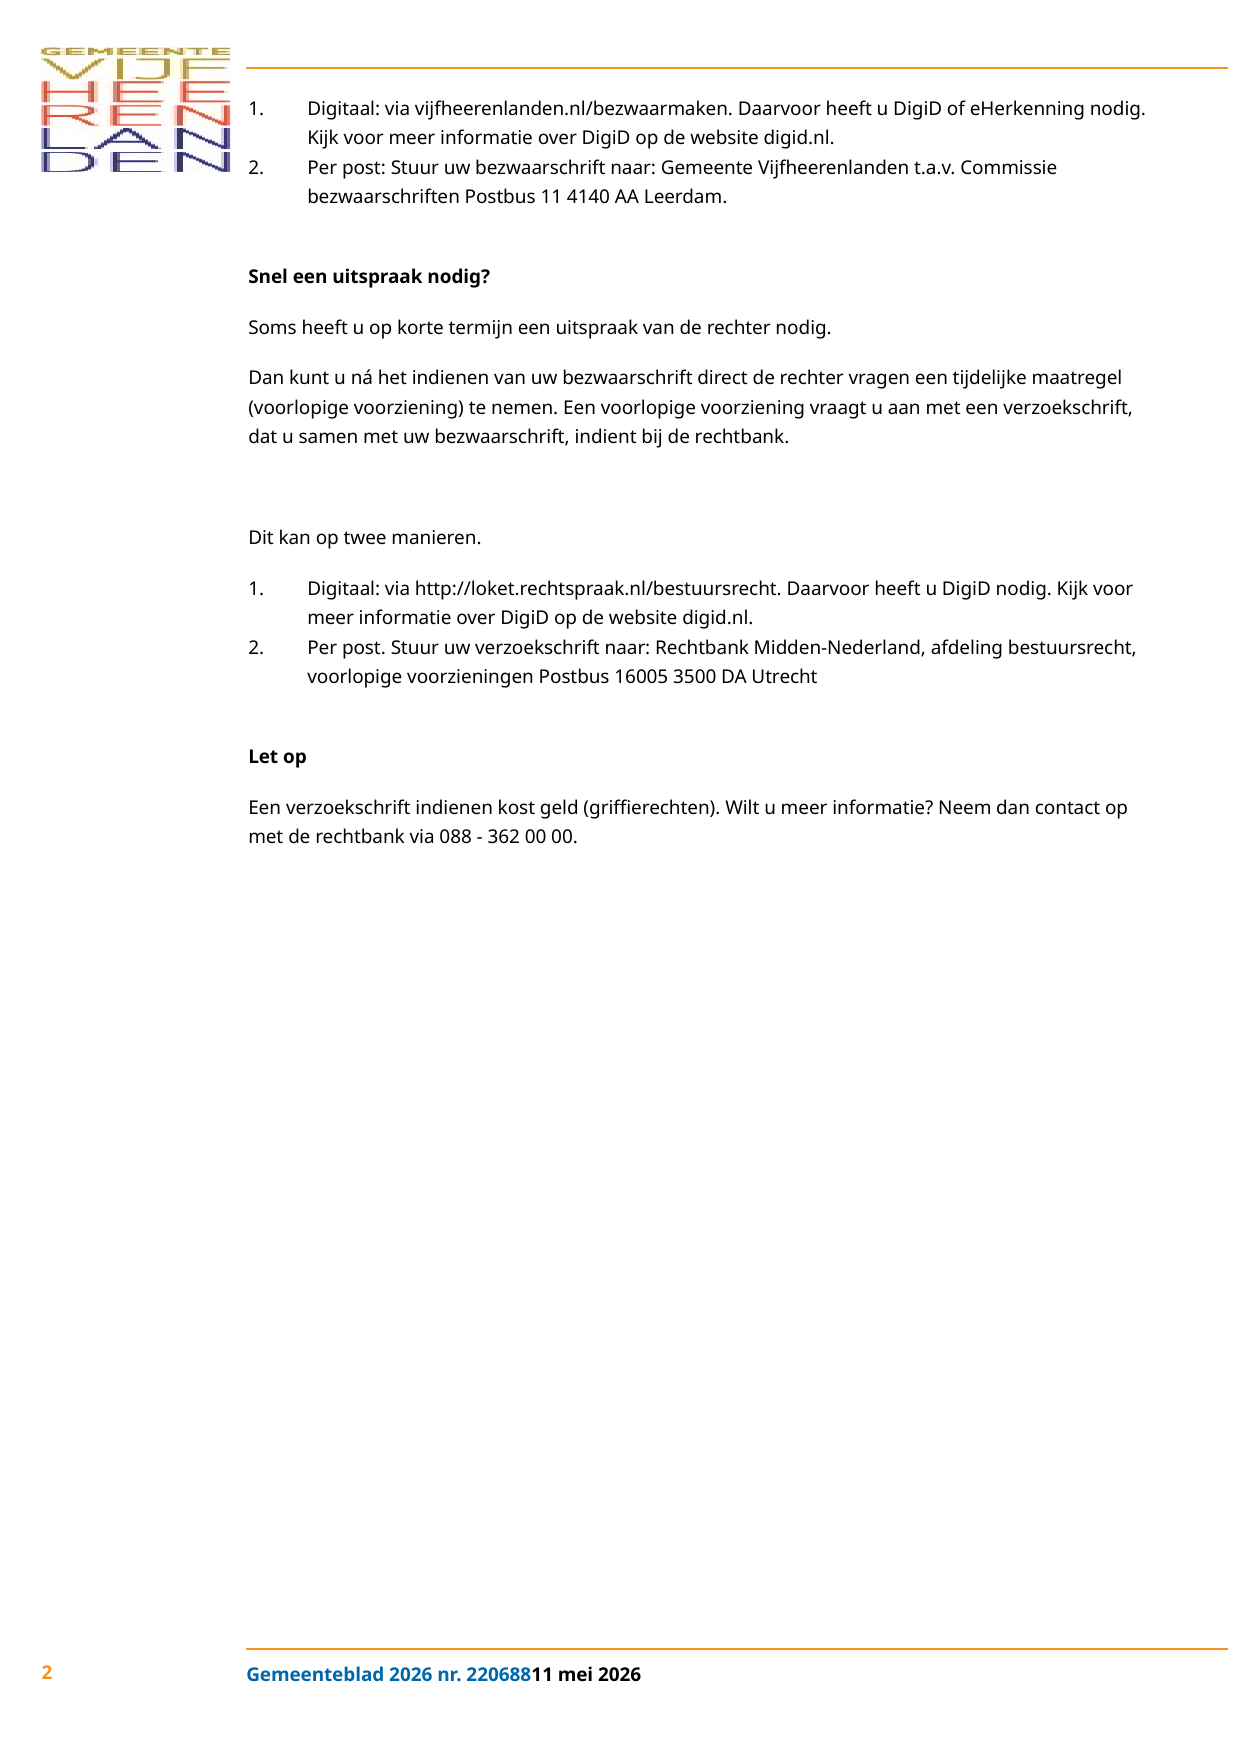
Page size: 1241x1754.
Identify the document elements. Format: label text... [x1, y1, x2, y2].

text Let op [248, 743, 1152, 769]
list Digitaal: via http://loket.rechtspraak.nl/bestuursrecht. Daarvoor heeft u DigiD nodig. Kijk voor meer informatie over DigiD op de website digid.nl. [248, 575, 1152, 630]
text Een verzoekschrift indienen kost geld (griffierechten). Wilt u meer informatie? Neem dan contact op met de rechtbank via 088 - 362 00 00. [248, 794, 1152, 849]
list Per post: Stuur uw bezwaarschrift naar: Gemeente Vijfheerenlanden t.a.v. Commissie bezwaarschriften Postbus 11 4140 AA Leerdam. [248, 154, 1152, 209]
text Snel een uitspraak nodig? [248, 263, 1152, 289]
text Soms heeft u op korte termijn een uitspraak van de rechter nodig. [248, 314, 1152, 340]
list Digitaal: via vijfheerenlanden.nl/bezwaarmaken. Daarvoor heeft u DigiD of eHerkenning nodig. Kijk voor meer informatie over DigiD op de website digid.nl. [248, 95, 1152, 150]
text Dit kan op twee manieren. [248, 524, 1152, 550]
text Dan kunt u ná het indienen van uw bezwaarschrift direct de rechter vragen een tijdelijke maatregel (voorlopige voorziening) te nemen. Een voorlopige voorziening vraagt u aan met een verzoekschrift, dat u samen met uw bezwaarschrift, indient bij de rechtbank. [248, 364, 1152, 449]
picture [41, 47, 231, 172]
list Per post. Stuur uw verzoekschrift naar: Rechtbank Midden-Nederland, afdeling bestuursrecht, voorlopige voorzieningen Postbus 16005 3500 DA Utrecht [248, 634, 1152, 689]
